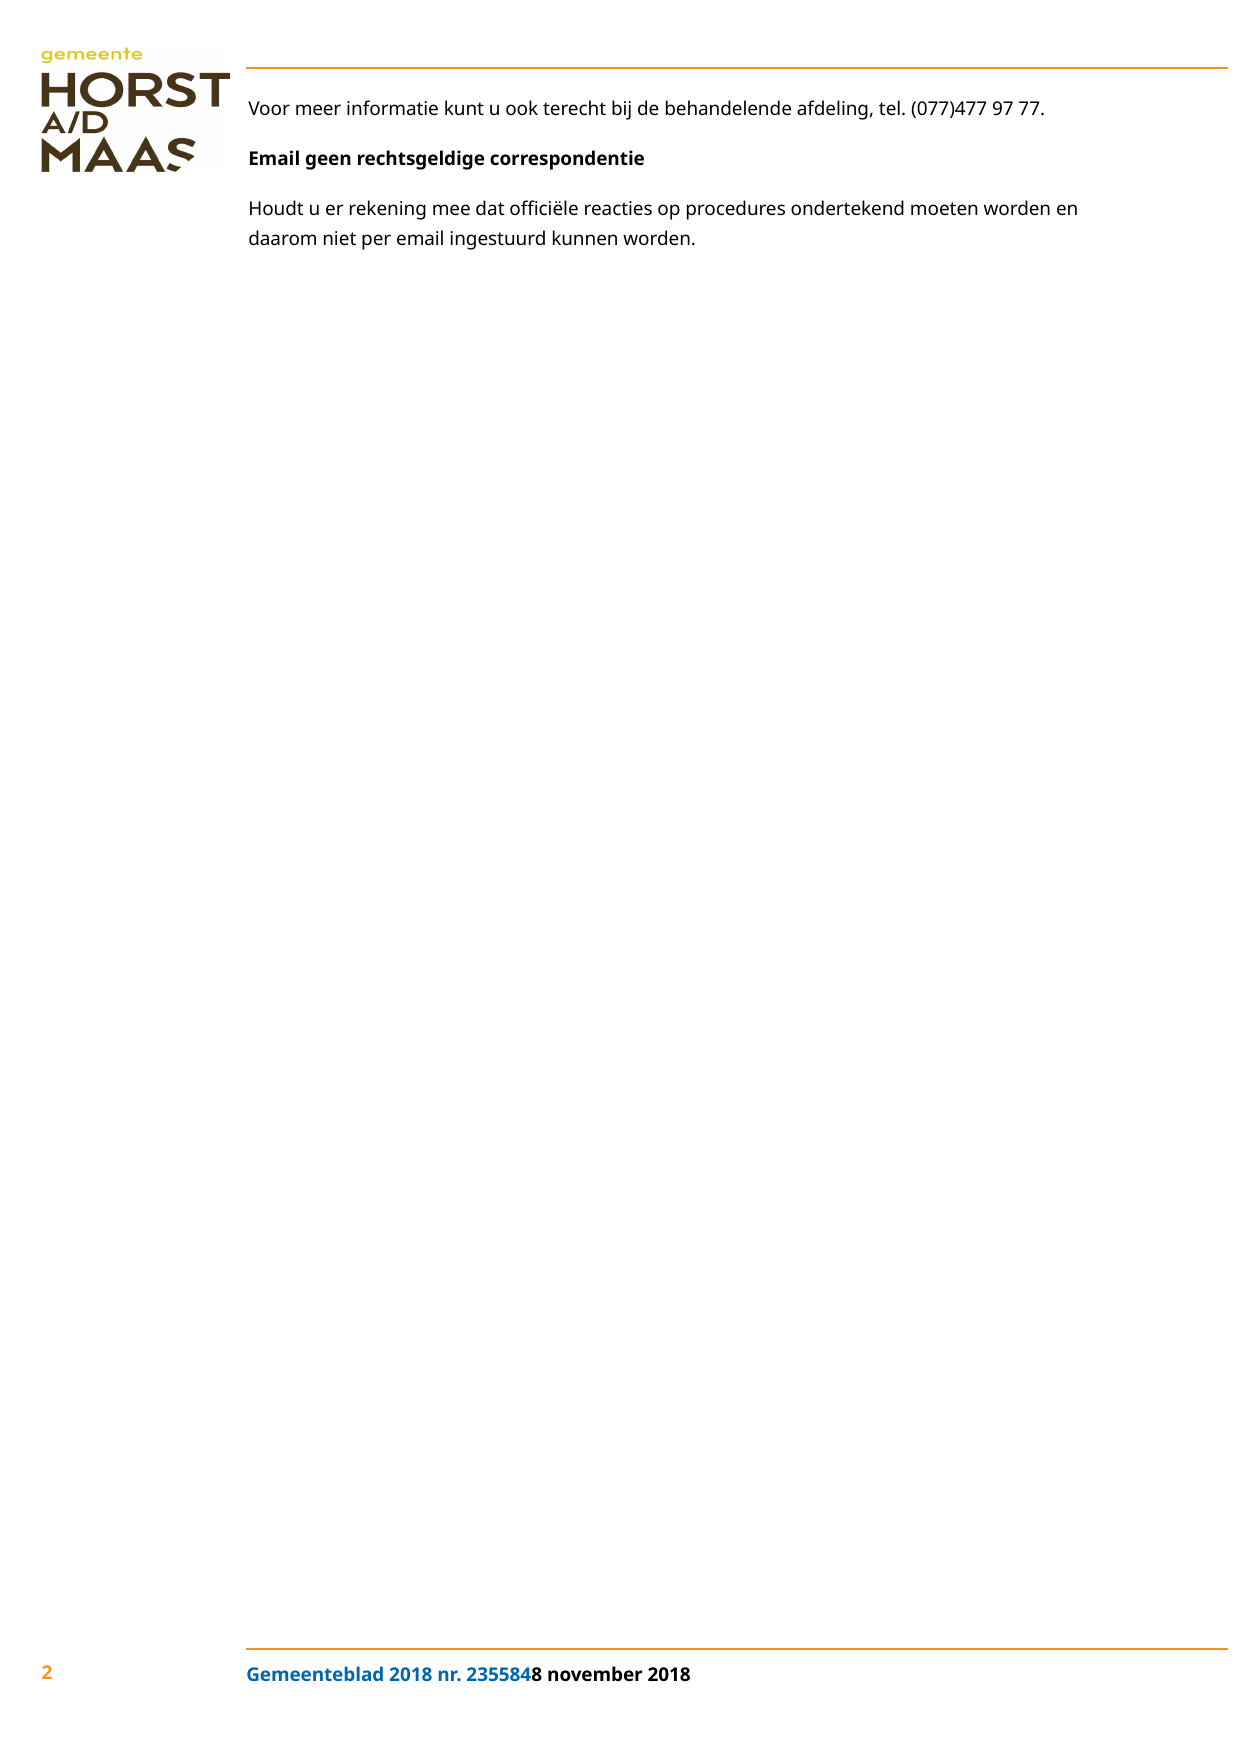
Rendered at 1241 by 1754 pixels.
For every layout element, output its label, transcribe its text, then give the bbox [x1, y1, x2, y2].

text Houdt u er rekening mee dat officiële reacties op procedures ondertekend moeten worden en daarom niet per email ingestuurd kunnen worden. [248, 196, 1152, 251]
text Email geen rechtsgeldige correspondentie [248, 145, 1152, 171]
text Voor meer informatie kunt u ook terecht bij de behandelende afdeling, tel. (077)477 97 77. [248, 95, 1152, 121]
picture [41, 47, 231, 172]
